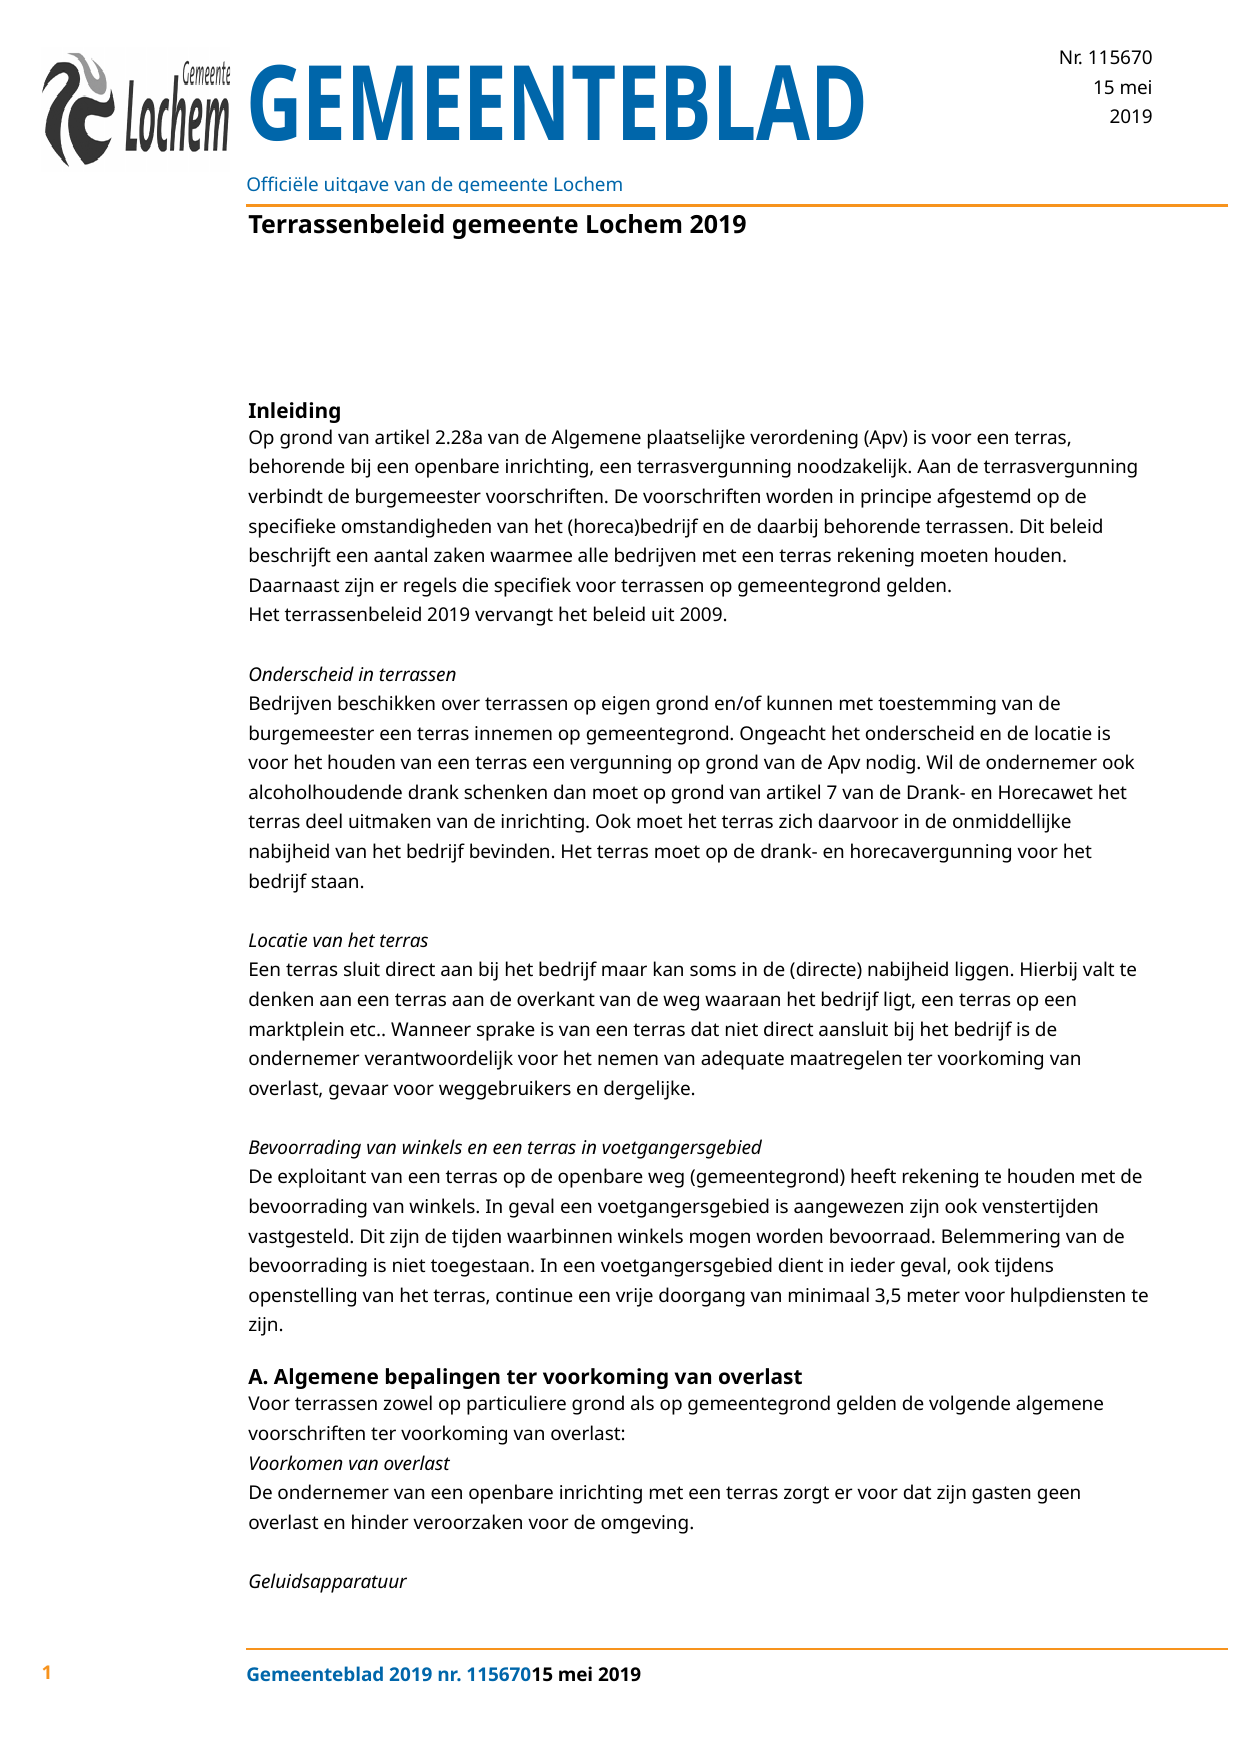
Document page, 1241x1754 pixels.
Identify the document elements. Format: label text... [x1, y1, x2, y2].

text Voorkomen van overlast [248, 1450, 1152, 1475]
text Het terrassenbeleid 2019 vervangt het beleid uit 2009. [248, 602, 1152, 627]
picture [41, 47, 231, 172]
text Bedrijven beschikken over terrassen op eigen grond en/of kunnen met toestemming van de burgemeester een terras innemen op gemeentegrond. Ongeacht het onderscheid en de locatie is voor het houden van een terras een vergunning op grond van de Apv nodig. Wil de ondernemer ook alcoholhoudende drank schenken dan moet op grond van artikel 7 van de Drank- en Horecawet het terras deel uitmaken van de inrichting. Ook moet het terras zich daarvoor in de onmiddellijke nabijheid van het bedrijf bevinden. Het terras moet op de drank- en horecavergunning voor het bedrijf staan. [248, 690, 1152, 894]
text Locatie van het terras [248, 927, 1152, 953]
text Inleiding [248, 396, 1152, 424]
text Een terras sluit direct aan bij het bedrijf maar kan soms in de (directe) nabijheid liggen. Hierbij valt te denken aan een terras aan de overkant van de weg waaraan het bedrijf ligt, een terras op een marktplein etc.. Wanneer sprake is van een terras dat niet direct aansluit bij het bedrijf is de ondernemer verantwoordelijk voor het nemen van adequate maatregelen ter voorkoming van overlast, gevaar voor weggebruikers en dergelijke. [248, 957, 1152, 1101]
text De ondernemer van een openbare inrichting met een terras zorgt er voor dat zijn gasten geen overlast en hinder veroorzaken voor de omgeving. [248, 1479, 1152, 1534]
text Onderscheid in terrassen [248, 661, 1152, 687]
text Op grond van artikel 2.28a van de Algemene plaatselijke verordening (Apv) is voor een terras, behorende bij een openbare inrichting, een terrasvergunning noodzakelijk. Aan de terrasvergunning verbindt de burgemeester voorschriften. De voorschriften worden in principe afgestemd op de specifieke omstandigheden van het (horeca)bedrijf en de daarbij behorende terrassen. Dit beleid beschrijft een aantal zaken waarmee alle bedrijven met een terras rekening moeten houden. Daarnaast zijn er regels die specifiek voor terrassen op gemeentegrond gelden. [248, 424, 1152, 598]
text De exploitant van een terras op de openbare weg (gemeentegrond) heeft rekening te houden met de bevoorrading van winkels. In geval een voetgangersgebied is aangewezen zijn ook venstertijden vastgesteld. Dit zijn de tijden waarbinnen winkels mogen worden bevoorraad. Belemmering van de bevoorrading is niet toegestaan. In een voetgangersgebied dient in ieder geval, ook tijdens openstelling van het terras, continue een vrije doorgang van minimaal 3,5 meter voor hulpdiensten te zijn. [248, 1164, 1152, 1337]
text Voor terrassen zowel op particuliere grond als op gemeentegrond gelden de volgende algemene voorschriften ter voorkoming van overlast: [248, 1391, 1152, 1446]
text Bevoorrading van winkels en een terras in voetgangersgebied [248, 1134, 1152, 1160]
text Terrassenbeleid gemeente Lochem 2019 [248, 207, 1152, 241]
text A. Algemene bepalingen ter voorkoming van overlast [248, 1362, 1152, 1391]
text Geluidsapparatuur [248, 1568, 1152, 1594]
